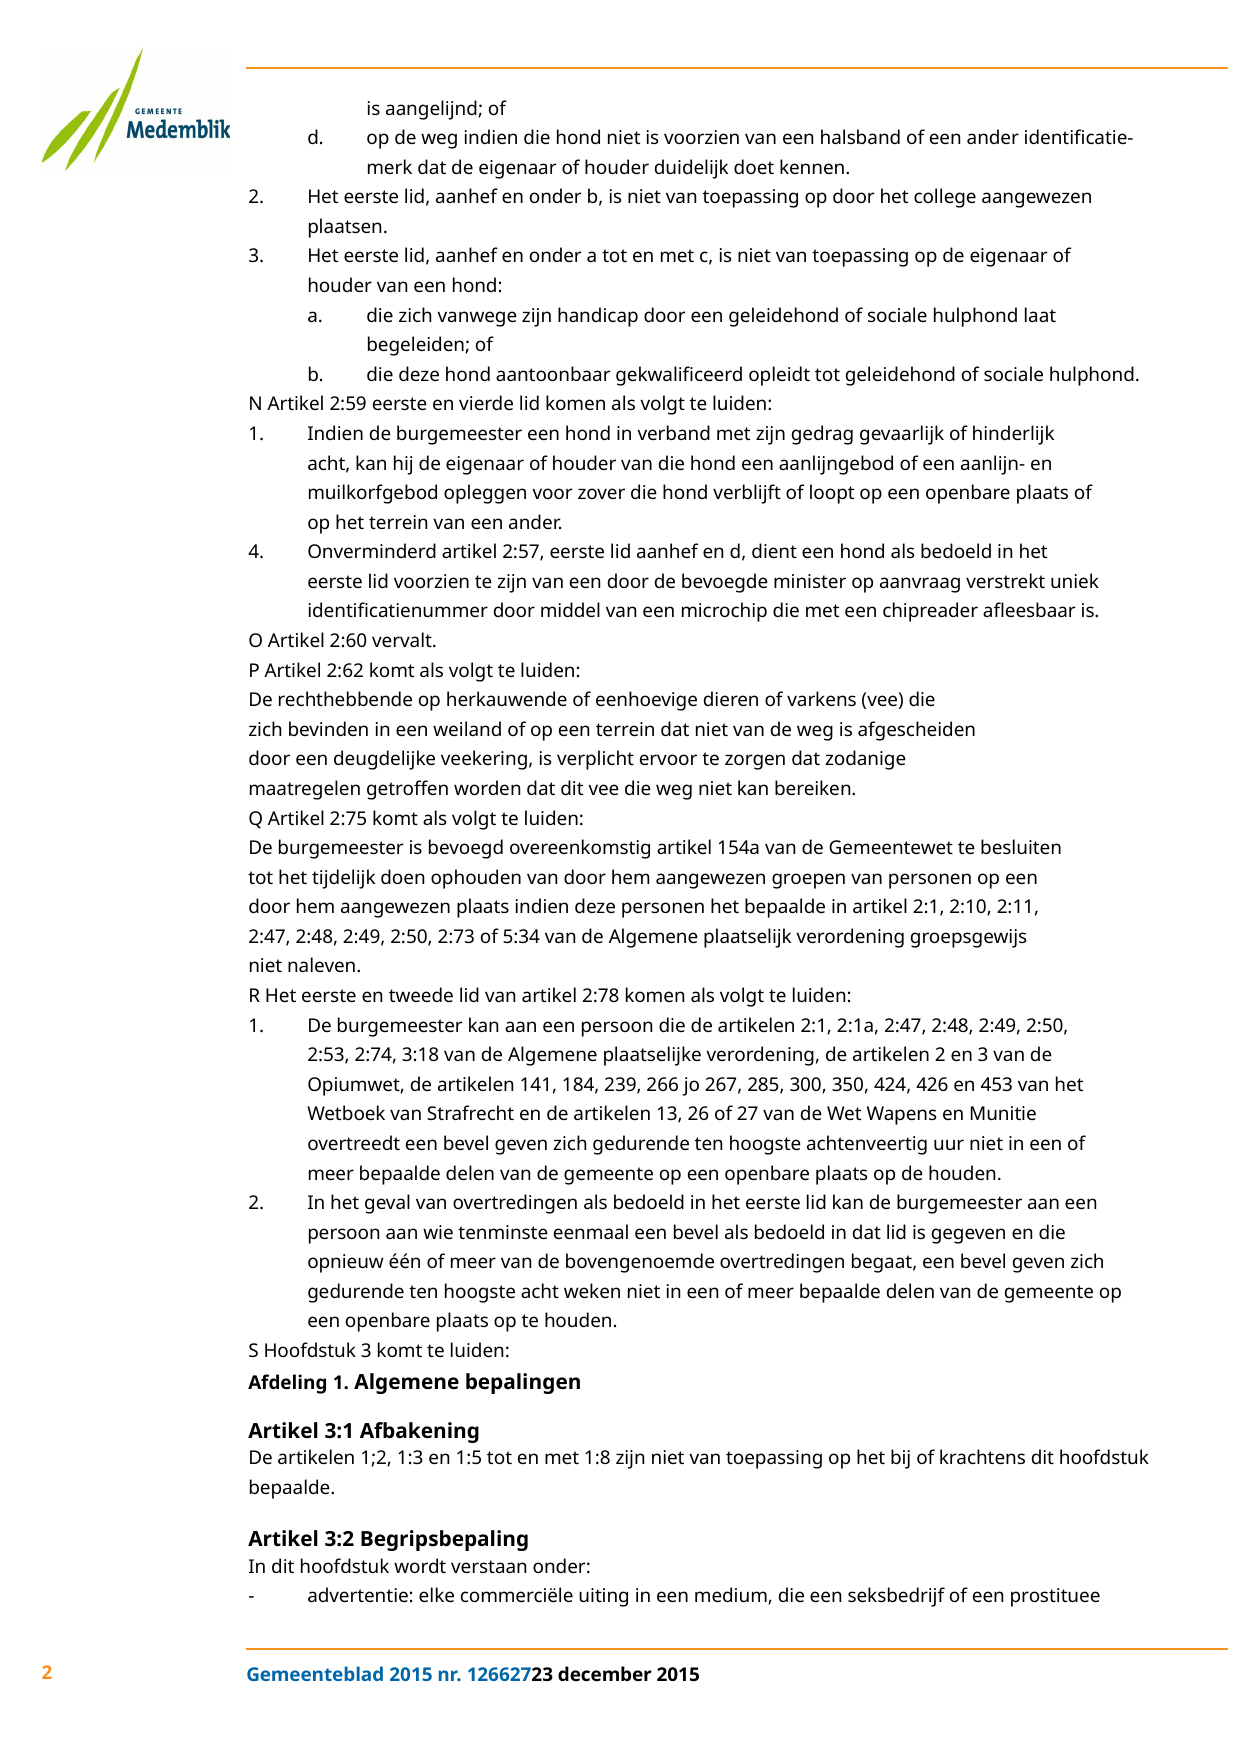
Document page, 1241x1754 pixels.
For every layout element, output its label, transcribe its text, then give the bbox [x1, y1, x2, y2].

list 2:53, 2:74, 3:18 van de Algemene plaatselijke verordening, de artikelen 2 en 3 van de [248, 1041, 1152, 1067]
list eerste lid voorzien te zijn van een door de bevoegde minister op aanvraag verstrekt uniek [248, 568, 1152, 594]
text O Artikel 2:60 vervalt. [248, 627, 1152, 653]
text zich bevinden in een weiland of op een terrein dat niet van de weg is afgescheiden [248, 716, 1152, 742]
text R Het eerste en tweede lid van artikel 2:78 komen als volgt te luiden: [248, 982, 1152, 1008]
list advertentie: elke commerciële uiting in een medium, die een seksbedrijf of een prostituee [248, 1583, 1152, 1608]
text De artikelen 1;2, 1:3 en 1:5 tot en met 1:8 zijn niet van toepassing op het bij of krachtens dit hoofdstuk bepaalde. [248, 1444, 1152, 1500]
list meer bepaalde delen van de gemeente op een openbare plaats op de houden. [248, 1160, 1152, 1186]
text Artikel 3:1 Afbakening [248, 1416, 1152, 1444]
list op de weg indien die hond niet is voorzien van een halsband of een ander identificatie- [307, 124, 1152, 150]
list Opiumwet, de artikelen 141, 184, 239, 266 jo 267, 285, 300, 350, 424, 426 en 453 van het [248, 1071, 1152, 1097]
text Afdeling 1. Algemene bepalingen [248, 1367, 1152, 1395]
list identificatienummer door middel van een microchip die met een chipreader afleesbaar is. [248, 598, 1152, 623]
list De burgemeester kan aan een persoon die de artikelen 2:1, 2:1a, 2:47, 2:48, 2:49, 2:50, [248, 1012, 1152, 1038]
list begeleiden; of [307, 331, 1152, 357]
picture [41, 47, 231, 172]
list merk dat de eigenaar of houder duidelijk doet kennen. [307, 154, 1152, 180]
text niet naleven. [248, 953, 1152, 978]
list overtreedt een bevel geven zich gedurende ten hoogste achtenveertig uur niet in een of [248, 1130, 1152, 1156]
list die deze hond aantoonbaar gekwalificeerd opleidt tot geleidehond of sociale hulphond. [307, 361, 1152, 387]
text De burgemeester is bevoegd overeenkomstig artikel 154a van de Gemeentewet te besluiten [248, 834, 1152, 860]
list Het eerste lid, aanhef en onder b, is niet van toepassing op door het college aangewezen [248, 183, 1152, 209]
text In dit hoofdstuk wordt verstaan onder: [248, 1553, 1152, 1579]
text Q Artikel 2:75 komt als volgt te luiden: [248, 805, 1152, 831]
list plaatsen. [248, 213, 1152, 239]
list Onverminderd artikel 2:57, eerste lid aanhef en d, dient een hond als bedoeld in het [248, 538, 1152, 564]
text S Hoofdstuk 3 komt te luiden: [248, 1337, 1152, 1363]
list opnieuw één of meer van de bovengenoemde overtredingen begaat, een bevel geven zich [248, 1248, 1152, 1274]
text De rechthebbende op herkauwende of eenhoevige dieren of varkens (vee) die [248, 686, 1152, 712]
list Indien de burgemeester een hond in verband met zijn gedrag gevaarlijk of hinderlijk [248, 420, 1152, 446]
list die zich vanwege zijn handicap door een geleidehond of sociale hulphond laat [307, 302, 1152, 328]
text door een deugdelijke veekering, is verplicht ervoor te zorgen dat zodanige [248, 746, 1152, 771]
list In het geval van overtredingen als bedoeld in het eerste lid kan de burgemeester aan een [248, 1189, 1152, 1215]
text door hem aangewezen plaats indien deze personen het bepaalde in artikel 2:1, 2:10, 2:11, [248, 893, 1152, 919]
list houder van een hond: [248, 272, 1152, 298]
list Wetboek van Strafrecht en de artikelen 13, 26 of 27 van de Wet Wapens en Munitie [248, 1101, 1152, 1126]
list gedurende ten hoogste acht weken niet in een of meer bepaalde delen van de gemeente op [248, 1278, 1152, 1304]
text N Artikel 2:59 eerste en vierde lid komen als volgt te luiden: [248, 391, 1152, 416]
list Het eerste lid, aanhef en onder a tot en met c, is niet van toepassing op de eigenaar of [248, 243, 1152, 268]
text P Artikel 2:62 komt als volgt te luiden: [248, 657, 1152, 683]
list op het terrein van een ander. [248, 509, 1152, 535]
text tot het tijdelijk doen ophouden van door hem aangewezen groepen van personen op een [248, 864, 1152, 890]
list is aangelijnd; of [307, 95, 1152, 121]
text Artikel 3:2 Begripsbepaling [248, 1524, 1152, 1553]
list muilkorfgebod opleggen voor zover die hond verblijft of loopt op een openbare plaats of [248, 479, 1152, 505]
list acht, kan hij de eigenaar of houder van die hond een aanlijngebod of een aanlijn- en [248, 450, 1152, 476]
list een openbare plaats op te houden. [248, 1308, 1152, 1333]
text maatregelen getroffen worden dat dit vee die weg niet kan bereiken. [248, 775, 1152, 801]
text 2:47, 2:48, 2:49, 2:50, 2:73 of 5:34 van de Algemene plaatselijk verordening groepsgewijs [248, 923, 1152, 949]
list persoon aan wie tenminste eenmaal een bevel als bedoeld in dat lid is gegeven en die [248, 1219, 1152, 1245]
